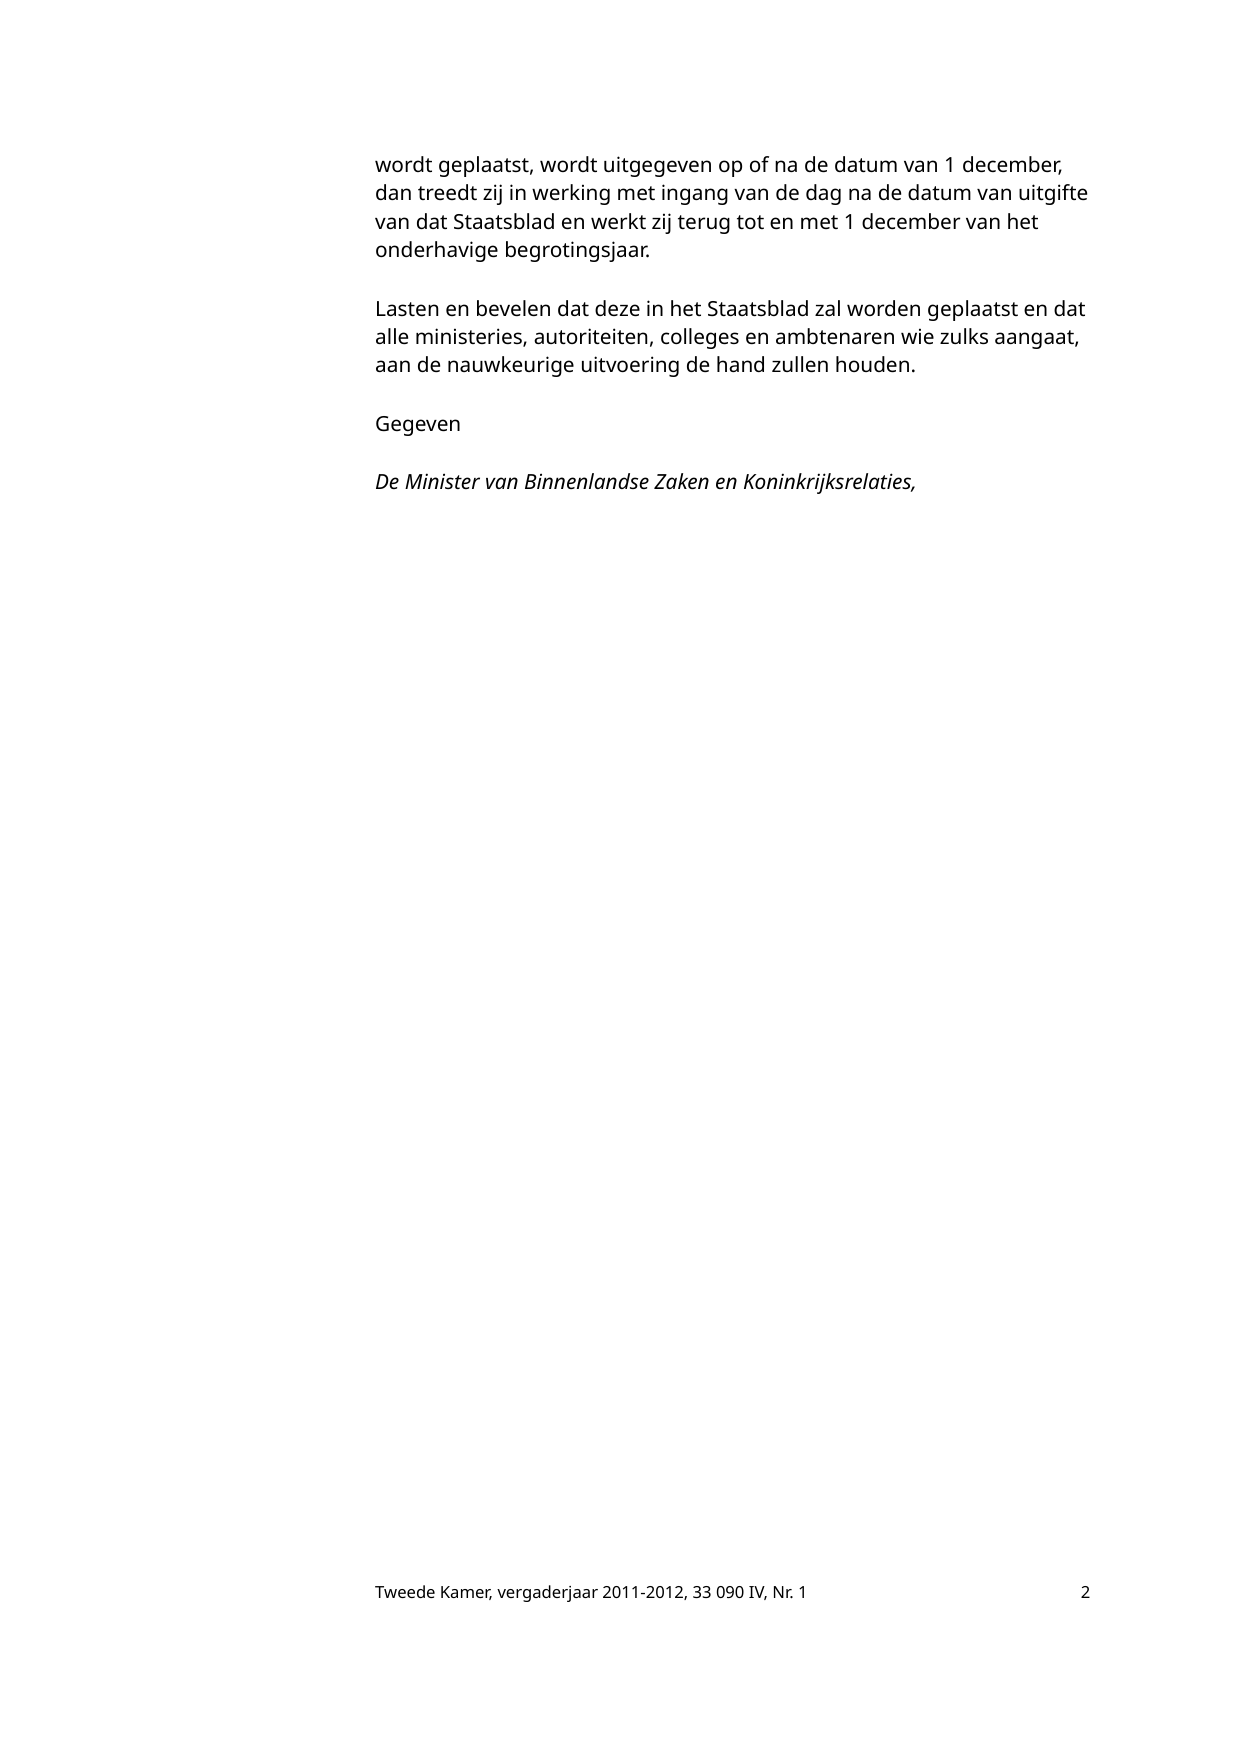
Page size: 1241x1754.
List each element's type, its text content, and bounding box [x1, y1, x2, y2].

text Gegeven [375, 409, 1090, 437]
text wordt geplaatst, wordt uitgegeven op of na de datum van 1 december, dan treedt zij in werking met ingang van de dag na de datum van uitgifte van dat Staatsblad en werkt zij terug tot en met 1 december van het onderhavige begrotingsjaar. [375, 150, 1090, 264]
text Lasten en bevelen dat deze in het Staatsblad zal worden geplaatst en dat alle ministeries, autoriteiten, colleges en ambtenaren wie zulks aangaat, aan de nauwkeurige uitvoering de hand zullen houden. [375, 294, 1090, 379]
text De Minister van Binnenlandse Zaken en Koninkrijksrelaties, [375, 467, 1090, 496]
